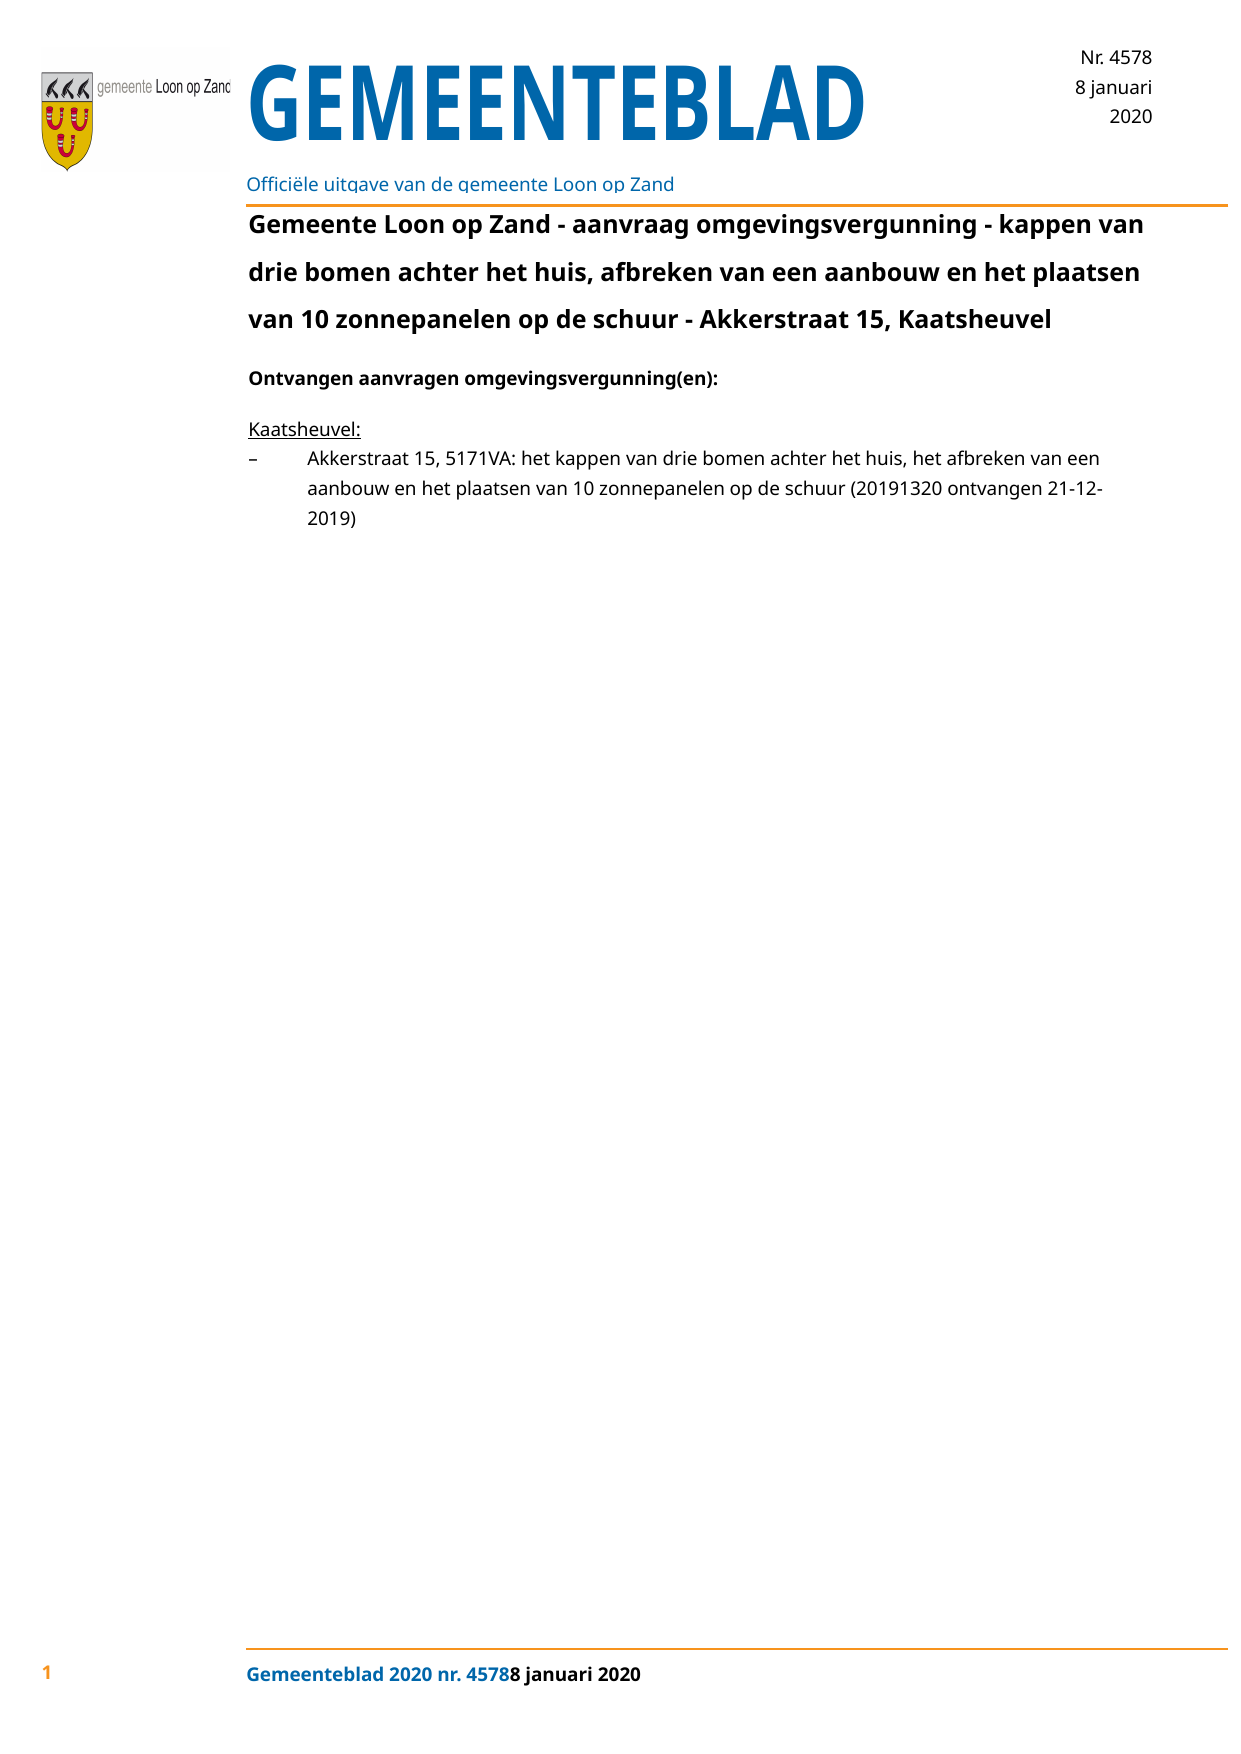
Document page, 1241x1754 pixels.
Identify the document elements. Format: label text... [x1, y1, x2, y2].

list Akkerstraat 15, 5171VA: het kappen van drie bomen achter het huis, het afbreken van een aanbouw en het plaatsen van 10 zonnepanelen op de schuur (20191320 ontvangen 21-12-2019) [248, 446, 1152, 530]
text Gemeente Loon op Zand - aanvraag omgevingsvergunning - kappen van drie bomen achter het huis, afbreken van een aanbouw en het plaatsen van 10 zonnepanelen op de schuur - Akkerstraat 15, Kaatsheuvel [248, 207, 1152, 336]
text Ontvangen aanvragen omgevingsvergunning(en): [248, 366, 1152, 391]
picture [41, 47, 231, 172]
text Kaatsheuvel: [248, 416, 1152, 442]
